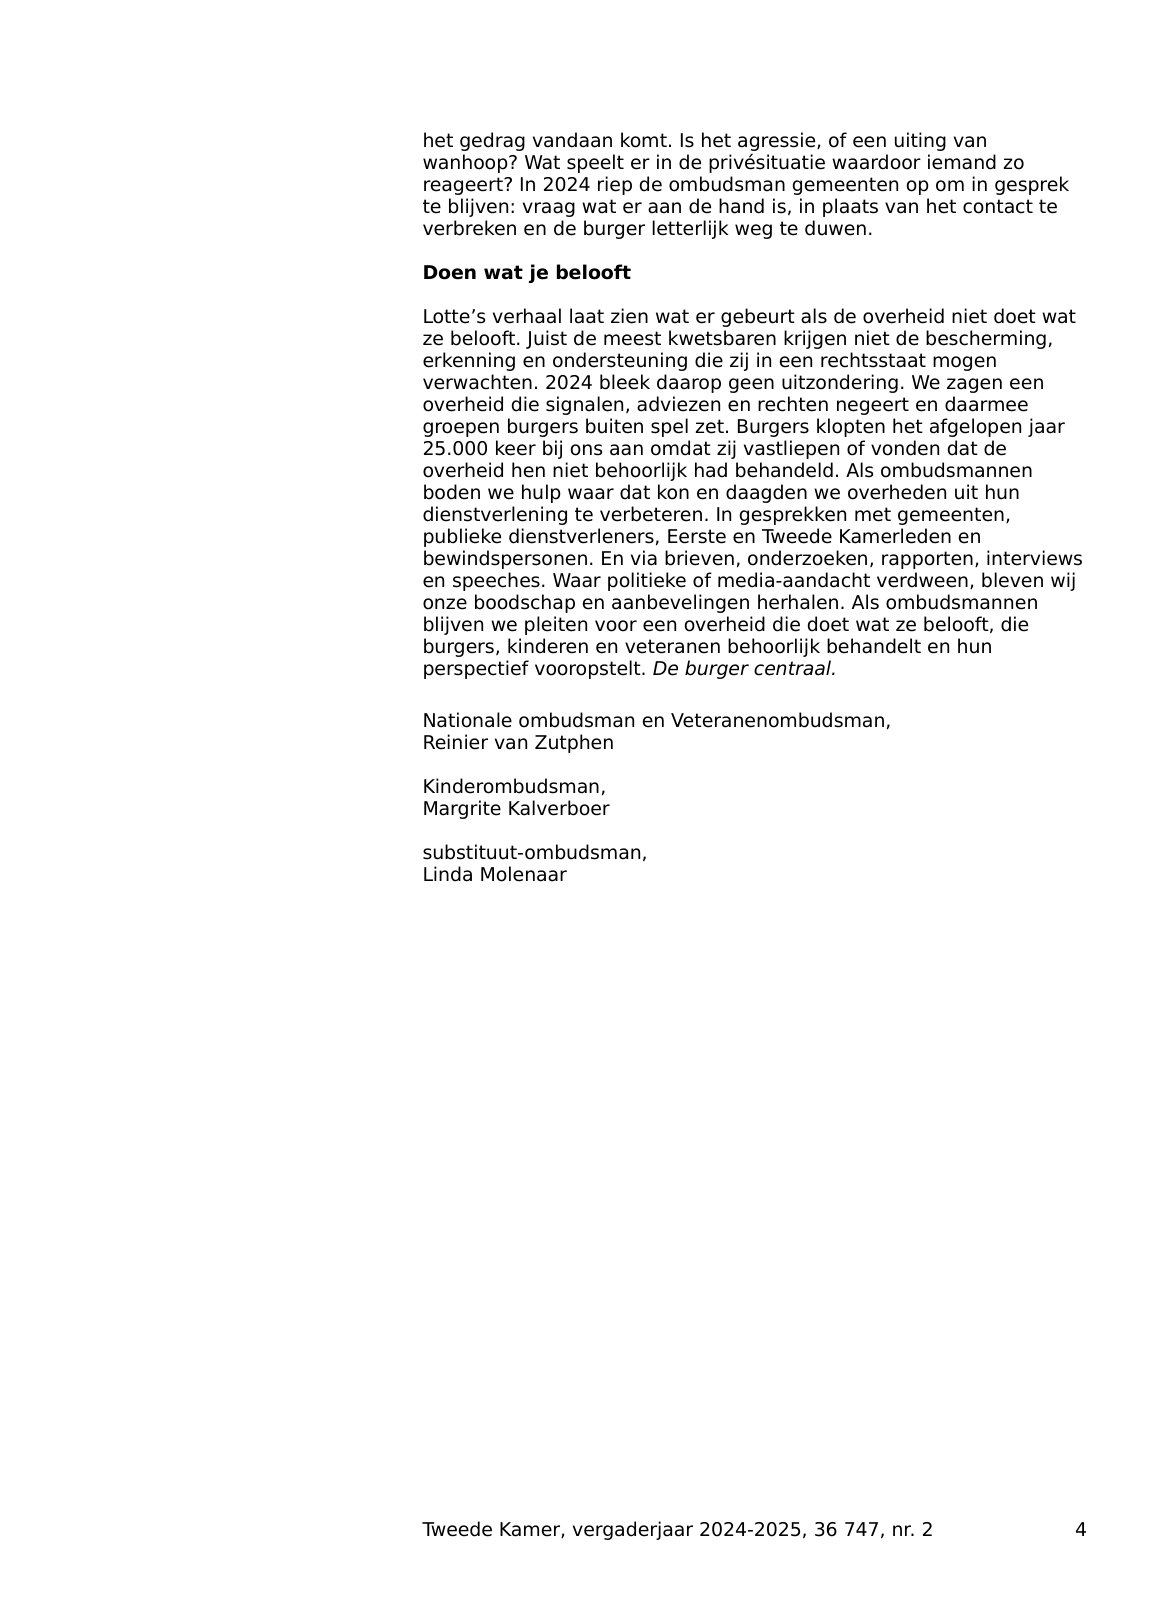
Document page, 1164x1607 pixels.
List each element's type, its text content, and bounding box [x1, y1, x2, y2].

subtitle Doen wat je belooft [422, 262, 1087, 284]
text substituut-ombudsman, Linda Molenaar [422, 842, 1087, 886]
text Kinderombudsman, Margrite Kalverboer [422, 776, 1087, 820]
text het gedrag vandaan komt. Is het agressie, of een uiting van wanhoop? Wat speelt er in de privésituatie waardoor iemand zo reageert? In 2024 riep de ombudsman gemeenten op om in gesprek te blijven: vraag wat er aan de hand is, in plaats van het contact te verbreken en de burger letterlijk weg te duwen. [422, 130, 1087, 240]
text Nationale ombudsman en Veteranenombudsman, Reinier van Zutphen [422, 710, 1087, 754]
text Lotte’s verhaal laat zien wat er gebeurt als de overheid niet doet wat ze belooft. Juist de meest kwetsbaren krijgen niet de bescherming, erkenning en ondersteuning die zij in een rechtsstaat mogen verwachten. 2024 bleek daarop geen uitzondering. We zagen een overheid die signalen, adviezen en rechten negeert en daarmee groepen burgers buiten spel zet. Burgers klopten het afgelopen jaar 25.000 keer bij ons aan omdat zij vastliepen of vonden dat de overheid hen niet behoorlijk had behandeld. Als ombudsmannen boden we hulp waar dat kon en daagden we overheden uit hun dienstverlening te verbeteren. In gesprekken met gemeenten, publieke dienstverleners, Eerste en Tweede Kamerleden en bewindspersonen. En via brieven, onderzoeken, rapporten, interviews en speeches. Waar politieke of media-aandacht verdween, bleven wij onze boodschap en aanbevelingen herhalen. Als ombudsmannen blijven we pleiten voor een overheid die doet wat ze belooft, die burgers, kinderen en veteranen behoorlijk behandelt en hun perspectief vooropstelt. De burger centraal. [422, 306, 1087, 680]
